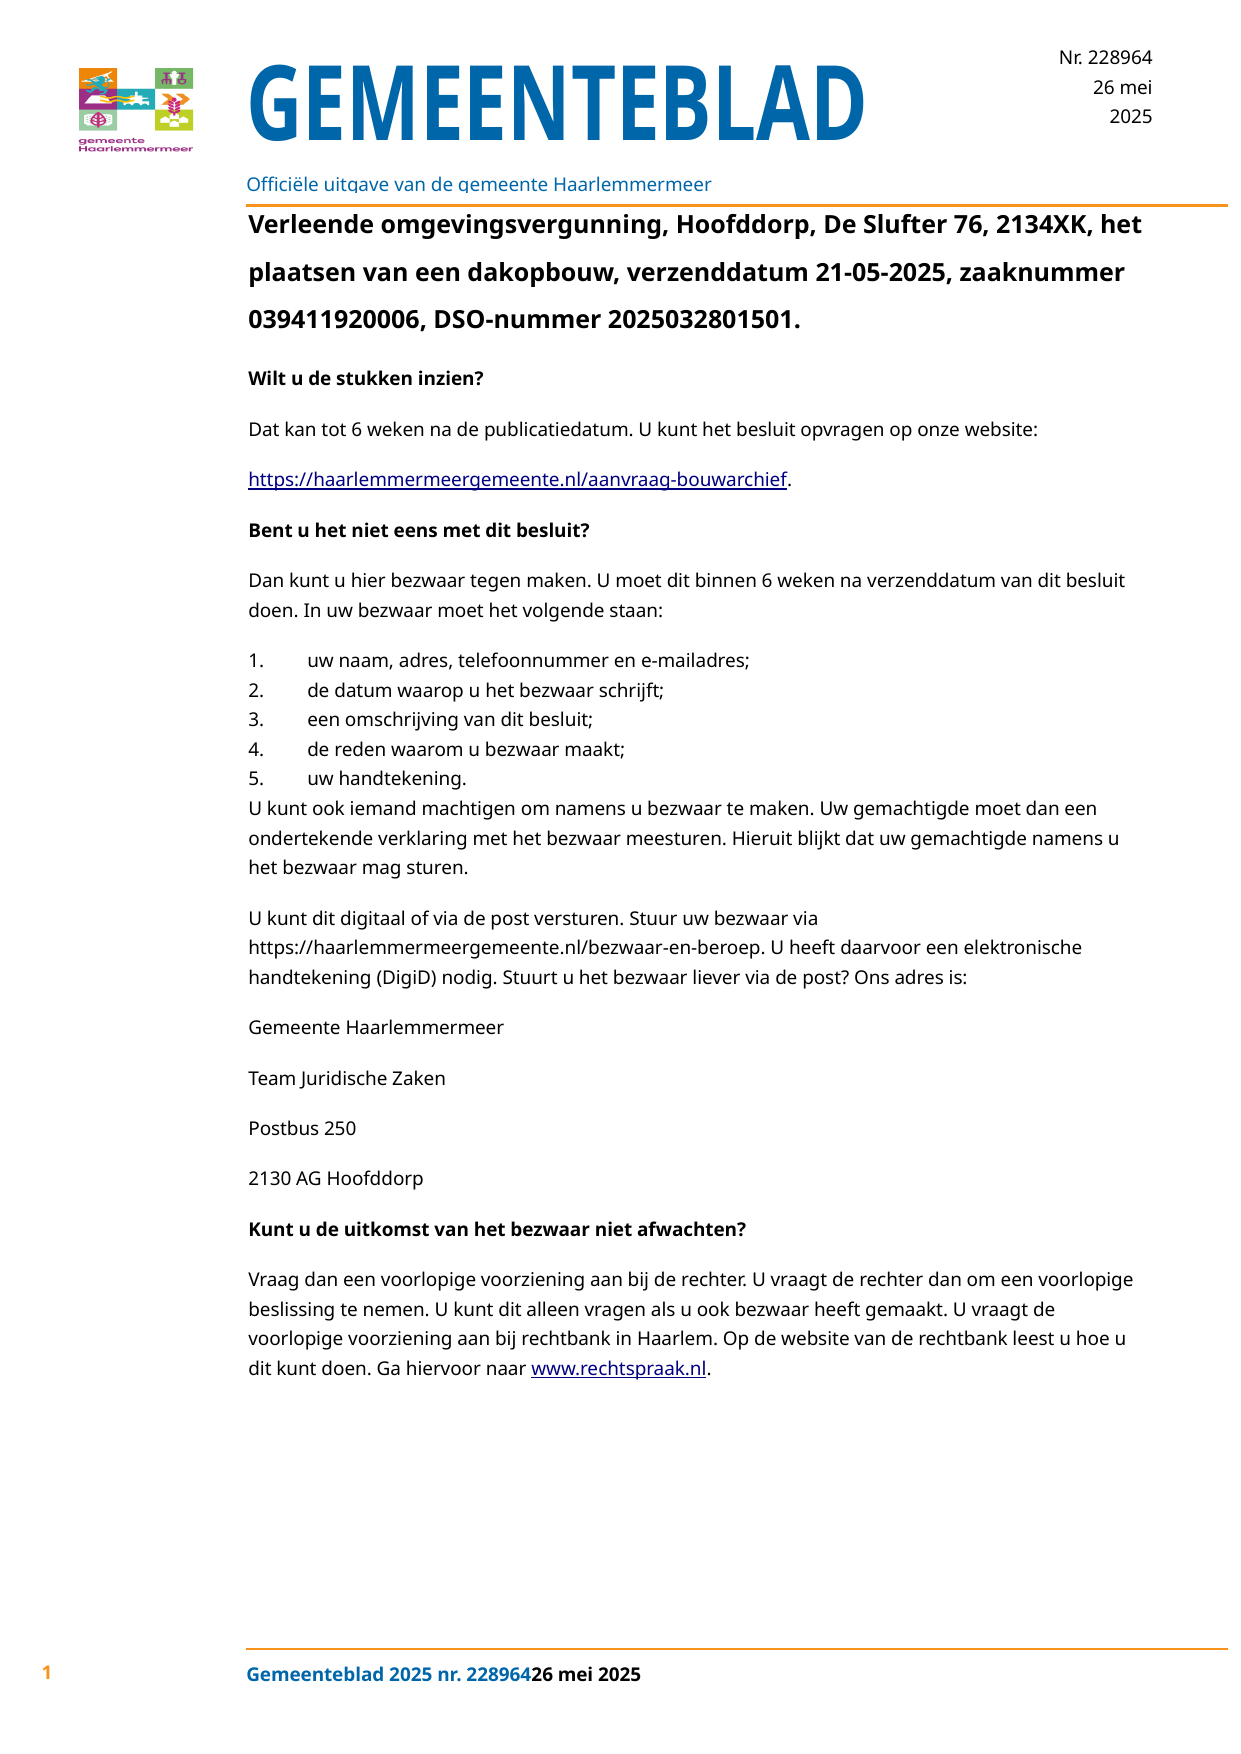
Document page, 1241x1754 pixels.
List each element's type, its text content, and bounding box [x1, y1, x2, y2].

text U kunt ook iemand machtigen om namens u bezwaar te maken. Uw gemachtigde moet dan een ondertekende verklaring met het bezwaar meesturen. Hieruit blijkt dat uw gemachtigde namens u het bezwaar mag sturen. [248, 795, 1152, 880]
list uw handtekening. [248, 766, 1152, 791]
list een omschrijving van dit besluit; [248, 706, 1152, 732]
picture [41, 47, 231, 172]
text Postbus 250 [248, 1115, 1152, 1141]
text Wilt u de stukken inzien? [248, 366, 1152, 391]
text U kunt dit digitaal of via de post versturen. Stuur uw bezwaar via https://haarlemmermeergemeente.nl/bezwaar-en-beroep. U heeft daarvoor een elektronische handtekening (DigiD) nodig. Stuurt u het bezwaar liever via de post? Ons adres is: [248, 905, 1152, 989]
list uw naam, adres, telefoonnummer en e-mailadres; [248, 647, 1152, 673]
text Vraag dan een voorlopige voorziening aan bij de rechter. U vraagt de rechter dan om een voorlopige beslissing te nemen. U kunt dit alleen vragen als u ook bezwaar heeft gemaakt. U vraagt de voorlopige voorziening aan bij rechtbank in Haarlem. Op de website van de rechtbank leest u hoe u dit kunt doen. Ga hiervoor naar www.rechtspraak.nl. [248, 1266, 1152, 1381]
list de datum waarop u het bezwaar schrijft; [248, 677, 1152, 702]
text Dan kunt u hier bezwaar tegen maken. U moet dit binnen 6 weken na verzenddatum van dit besluit doen. In uw bezwaar moet het volgende staan: [248, 567, 1152, 622]
list de reden waarom u bezwaar maakt; [248, 736, 1152, 762]
text Dat kan tot 6 weken na de publicatiedatum. U kunt het besluit opvragen op onze website: [248, 416, 1152, 442]
text 2130 AG Hoofddorp [248, 1166, 1152, 1191]
text Bent u het niet eens met dit besluit? [248, 517, 1152, 542]
text Gemeente Haarlemmermeer [248, 1014, 1152, 1040]
text https://haarlemmermeergemeente.nl/aanvraag-bouwarchief. [248, 466, 1152, 492]
text Kunt u de uitkomst van het bezwaar niet afwachten? [248, 1216, 1152, 1242]
text Team Juridische Zaken [248, 1065, 1152, 1090]
text Verleende omgevingsvergunning, Hoofddorp, De Slufter 76, 2134XK, het plaatsen van een dakopbouw, verzenddatum 21-05-2025, zaaknummer 039411920006, DSO-nummer 2025032801501. [248, 207, 1152, 336]
